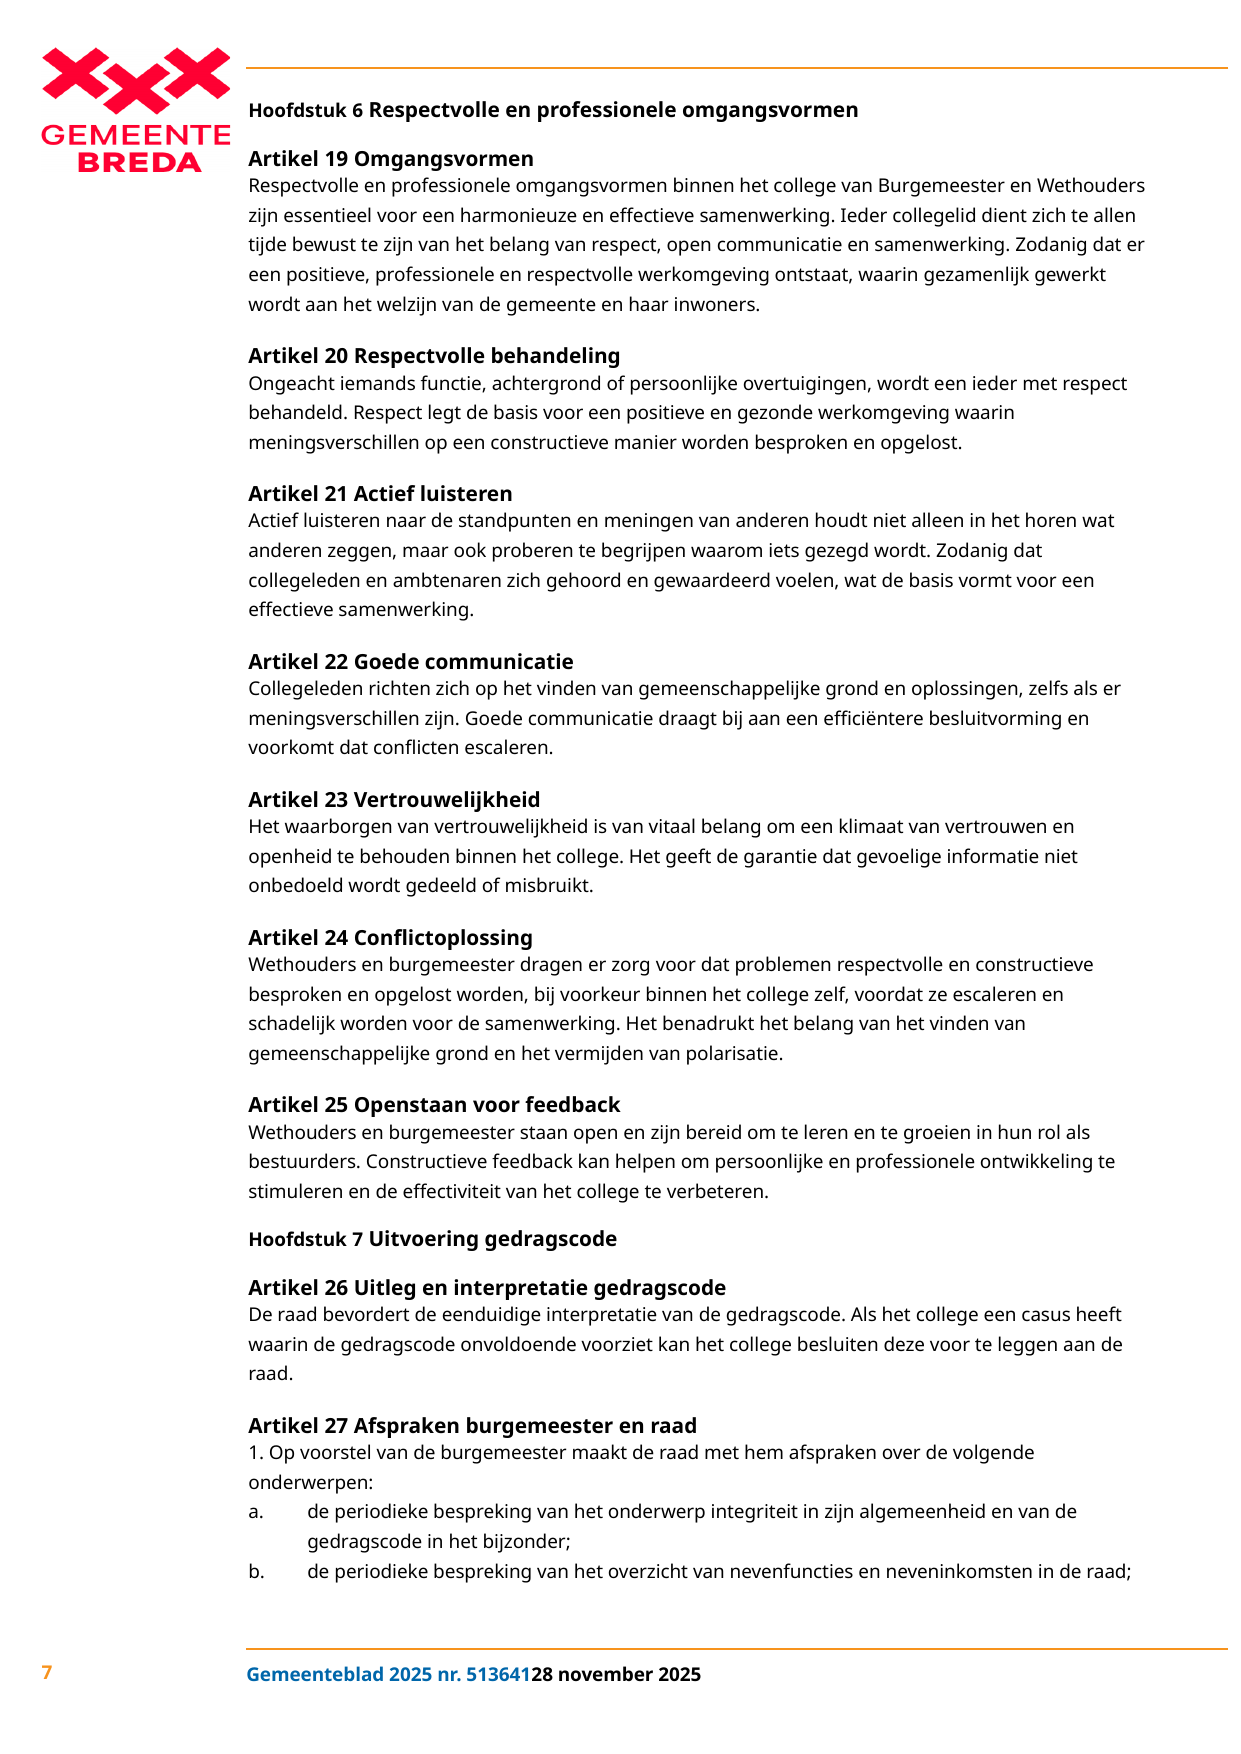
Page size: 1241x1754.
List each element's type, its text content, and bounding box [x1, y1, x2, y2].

text Wethouders en burgemeester dragen er zorg voor dat problemen respectvolle en constructieve besproken en opgelost worden, bij voorkeur binnen het college zelf, voordat ze escaleren en schadelijk worden voor de samenwerking. Het benadrukt het belang van het vinden van gemeenschappelijke grond en het vermijden van polarisatie. [248, 951, 1152, 1066]
text Artikel 20 Respectvolle behandeling [248, 341, 1152, 370]
text Artikel 19 Omgangsvormen [248, 144, 1152, 172]
text De raad bevordert de eenduidige interpretatie van de gedragscode. Als het college een casus heeft waarin de gedragscode onvoldoende voorziet kan het college besluiten deze voor te leggen aan de raad. [248, 1301, 1152, 1386]
picture [41, 47, 231, 172]
text Hoofdstuk 6 Respectvolle en professionele omgangsvormen [248, 95, 1152, 123]
text Artikel 22 Goede communicatie [248, 647, 1152, 675]
text Artikel 27 Afspraken burgemeester en raad [248, 1411, 1152, 1439]
text Ongeacht iemands functie, achtergrond of persoonlijke overtuigingen, wordt een ieder met respect behandeld. Respect legt de basis voor een positieve en gezonde werkomgeving waarin meningsverschillen op een constructieve manier worden besproken en opgelost. [248, 370, 1152, 454]
text Artikel 26 Uitleg en interpretatie gedragscode [248, 1273, 1152, 1301]
list de periodieke bespreking van het overzicht van nevenfuncties en neveninkomsten in de raad; [248, 1558, 1152, 1583]
text Artikel 25 Openstaan voor feedback [248, 1091, 1152, 1119]
text Hoofdstuk 7 Uitvoering gedragscode [248, 1224, 1152, 1252]
text Wethouders en burgemeester staan open en zijn bereid om te leren en te groeien in hun rol als bestuurders. Constructieve feedback kan helpen om persoonlijke en professionele ontwikkeling te stimuleren en de effectiviteit van het college te verbeteren. [248, 1119, 1152, 1204]
text 1. Op voorstel van de burgemeester maakt de raad met hem afspraken over de volgende onderwerpen: [248, 1439, 1152, 1495]
text Artikel 23 Vertrouwelijkheid [248, 785, 1152, 813]
list de periodieke bespreking van het onderwerp integriteit in zijn algemeenheid en van de gedragscode in het bijzonder; [248, 1499, 1152, 1554]
text Collegeleden richten zich op het vinden van gemeenschappelijke grond en oplossingen, zelfs als er meningsverschillen zijn. Goede communicatie draagt bij aan een efficiëntere besluitvorming en voorkomt dat conflicten escaleren. [248, 675, 1152, 760]
text Actief luisteren naar de standpunten en meningen van anderen houdt niet alleen in het horen wat anderen zeggen, maar ook proberen te begrijpen waarom iets gezegd wordt. Zodanig dat collegeleden en ambtenaren zich gehoord en gewaardeerd voelen, wat de basis vormt voor een effectieve samenwerking. [248, 508, 1152, 622]
text Respectvolle en professionele omgangsvormen binnen het college van Burgemeester en Wethouders zijn essentieel voor een harmonieuze en effectieve samenwerking. Ieder collegelid dient zich te allen tijde bewust te zijn van het belang van respect, open communicatie en samenwerking. Zodanig dat er een positieve, professionele en respectvolle werkomgeving ontstaat, waarin gezamenlijk gewerkt wordt aan het welzijn van de gemeente en haar inwoners. [248, 172, 1152, 317]
text Artikel 21 Actief luisteren [248, 479, 1152, 508]
text Artikel 24 Conflictoplossing [248, 923, 1152, 951]
text Het waarborgen van vertrouwelijkheid is van vitaal belang om een klimaat van vertrouwen en openheid te behouden binnen het college. Het geeft de garantie dat gevoelige informatie niet onbedoeld wordt gedeeld of misbruikt. [248, 813, 1152, 898]
